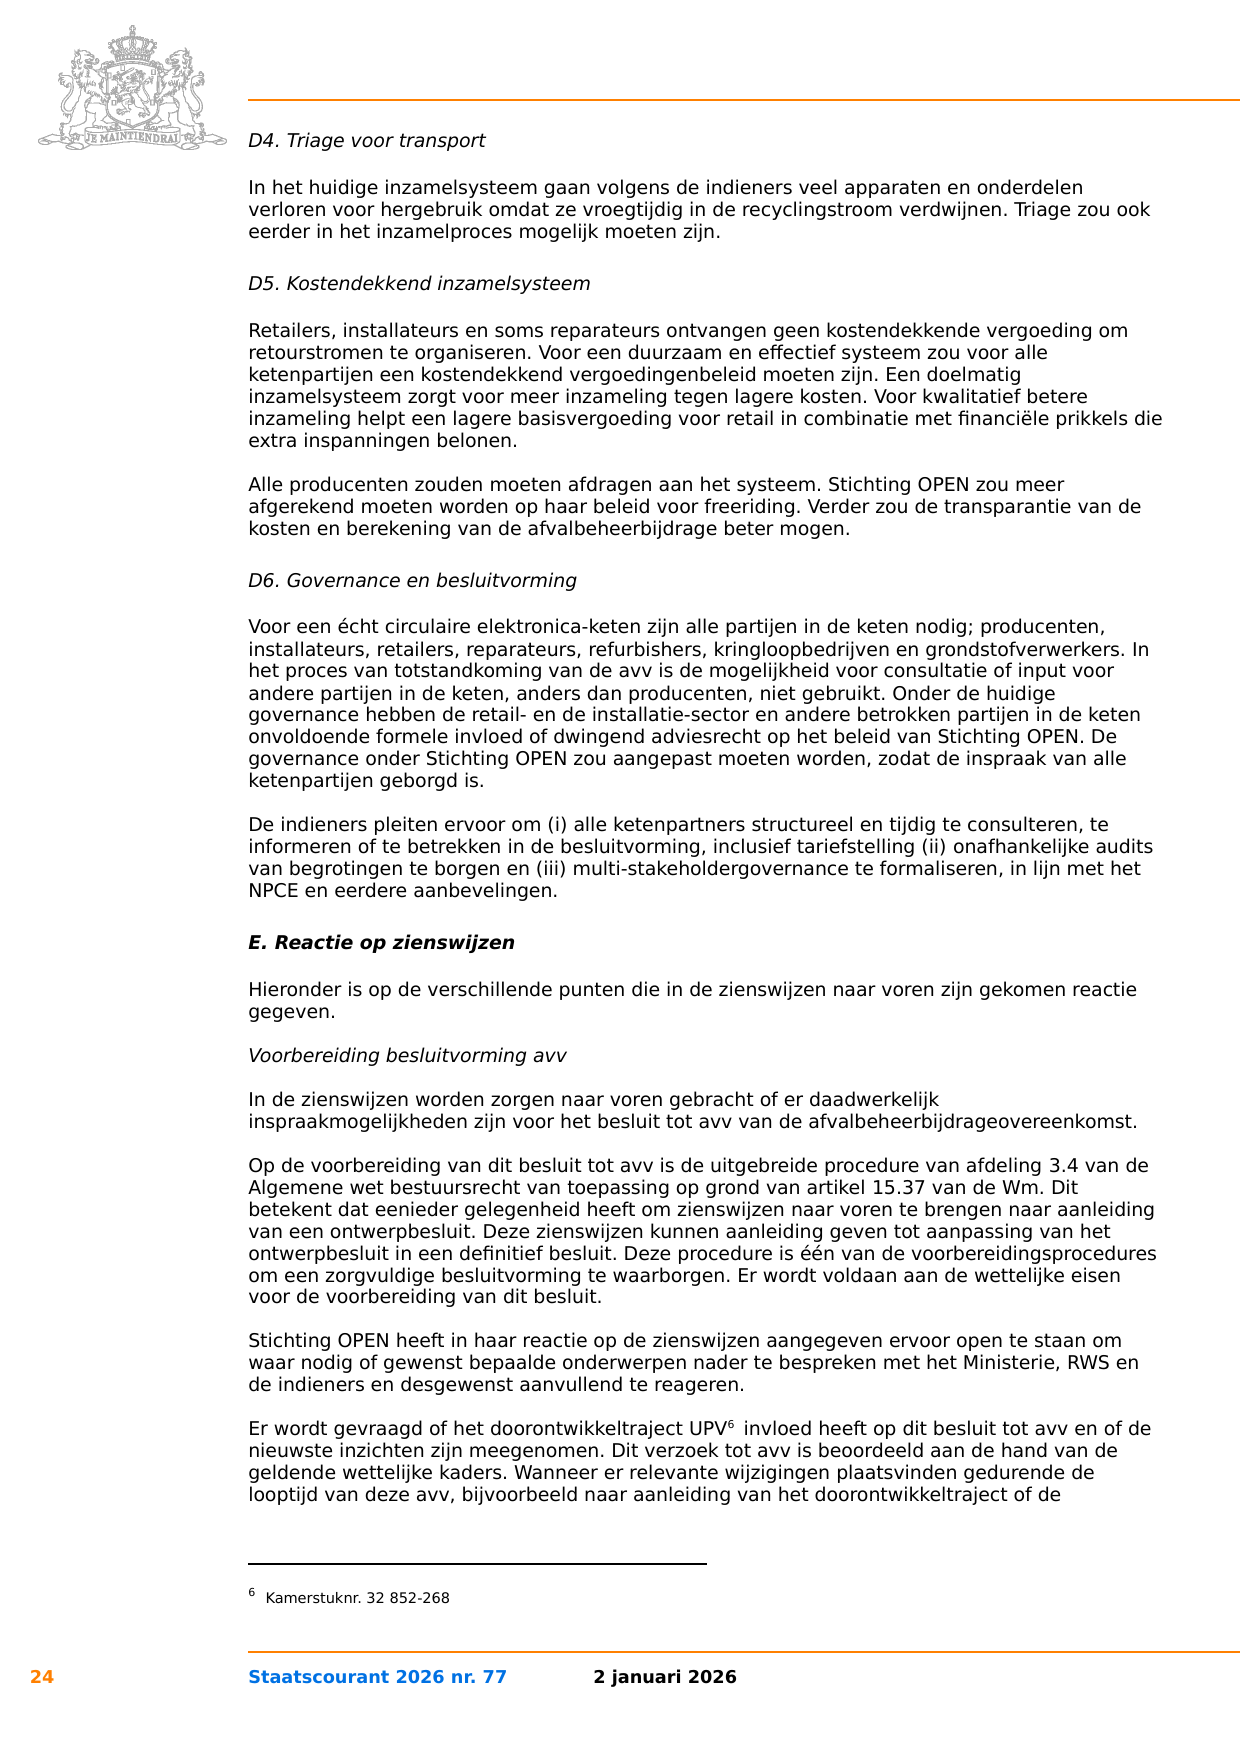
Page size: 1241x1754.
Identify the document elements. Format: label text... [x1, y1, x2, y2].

text Alle producenten zouden moeten afdragen aan het systeem. Stichting OPEN zou meer afgerekend moeten worden op haar beleid voor freeriding. Verder zou de transparantie van de kosten en berekening van de afvalbeheerbijdrage beter mogen. [248, 473, 1163, 539]
subtitle E. Reactie op zienswijzen [248, 932, 1163, 954]
text Retailers, installateurs en soms reparateurs ontvangen geen kostendekkende vergoeding om retourstromen te organiseren. Voor een duurzaam en effectief systeem zou voor alle ketenpartijen een kostendekkend vergoedingenbeleid moeten zijn. Een doelmatig inzamelsysteem zorgt voor meer inzameling tegen lagere kosten. Voor kwalitatief betere inzameling helpt een lagere basisvergoeding voor retail in combinatie met financiële prikkels die extra inspanningen belonen. [248, 320, 1163, 452]
picture [38, 25, 227, 150]
text De indieners pleiten ervoor om (i) alle ketenpartners structureel en tijdig te consulteren, te informeren of te betrekken in de besluitvorming, inclusief tariefstelling (ii) onafhankelijke audits van begrotingen te borgen en (iii) multi-stakeholdergovernance te formaliseren, in lijn met het NPCE en eerdere aanbevelingen. [248, 814, 1163, 902]
subtitle D4. Triage voor transport [248, 130, 1163, 152]
subtitle D6. Governance en besluitvorming [248, 569, 1163, 591]
text In het huidige inzamelsysteem gaan volgens de indieners veel apparaten en onderdelen verloren voor hergebruik omdat ze vroegtijdig in de recyclingstroom verdwijnen. Triage zou ook eerder in het inzamelproces mogelijk moeten zijn. [248, 177, 1163, 243]
text Op de voorbereiding van dit besluit tot avv is de uitgebreide procedure van afdeling 3.4 van de Algemene wet bestuursrecht van toepassing op grond van artikel 15.37 van de Wm. Dit betekent dat eenieder gelegenheid heeft om zienswijzen naar voren te brengen naar aanleiding van een ontwerpbesluit. Deze zienswijzen kunnen aanleiding geven tot aanpassing van het ontwerpbesluit in een definitief besluit. Deze procedure is één van de voorbereidingsprocedures om een zorgvuldige besluitvorming te waarborgen. Er wordt voldaan aan de wettelijke eisen voor de voorbereiding van dit besluit. [248, 1154, 1163, 1308]
text Stichting OPEN heeft in haar reactie op de zienswijzen aangegeven ervoor open te staan om waar nodig of gewenst bepaalde onderwerpen nader te bespreken met het Ministerie, RWS en de indieners en desgewenst aanvullend te reageren. [248, 1330, 1163, 1396]
text In de zienswijzen worden zorgen naar voren gebracht of er daadwerkelijk inspraakmogelijkheden zijn voor het besluit tot avv van de afvalbeheerbijdrageovereenkomst. [248, 1089, 1163, 1133]
text Hieronder is op de verschillende punten die in de zienswijzen naar voren zijn gekomen reactie gegeven. [248, 979, 1163, 1023]
text Voor een écht circulaire elektronica-keten zijn alle partijen in de keten nodig; producenten, installateurs, retailers, reparateurs, refurbishers, kringloopbedrijven en grondstofverwerkers. In het proces van totstandkoming van de avv is de mogelijkheid voor consultatie of input voor andere partijen in de keten, anders dan producenten, niet gebruikt. Onder de huidige governance hebben de retail- en de installatie-sector en andere betrokken partijen in de keten onvoldoende formele invloed of dwingend adviesrecht op het beleid van Stichting OPEN. De governance onder Stichting OPEN zou aangepast moeten worden, zodat de inspraak van alle ketenpartijen geborgd is. [248, 616, 1163, 792]
text Er wordt gevraagd of het doorontwikkeltraject UPV invloed heeft op dit besluit tot avv en of de nieuwste inzichten zijn meegenomen. Dit verzoek tot avv is beoordeeld aan de hand van de geldende wettelijke kaders. Wanneer er relevante wijzigingen plaatsvinden gedurende de looptijd van deze avv, bijvoorbeeld naar aanleiding van het doorontwikkeltraject of de [248, 1418, 1163, 1506]
text Kamerstuknr. 32 852-268 [248, 1586, 1163, 1608]
subtitle Voorbereiding besluitvorming avv [248, 1045, 1163, 1067]
subtitle D5. Kostendekkend inzamelsysteem [248, 273, 1163, 295]
